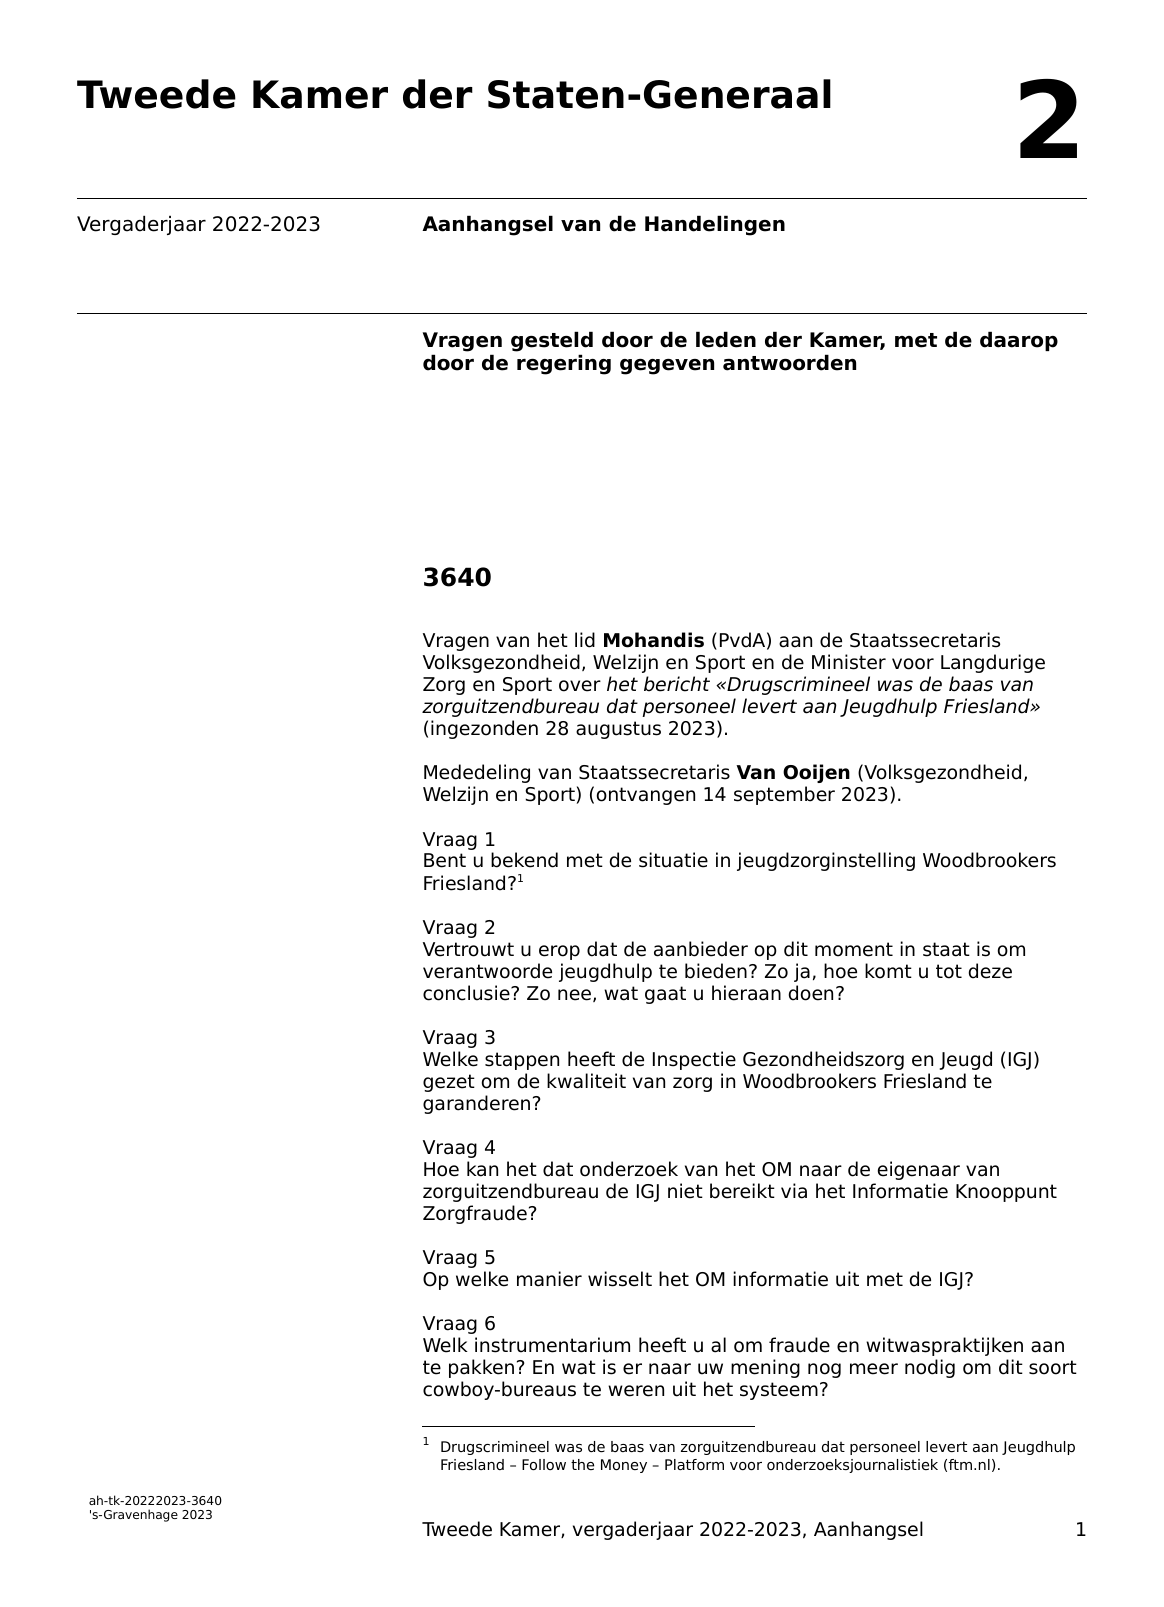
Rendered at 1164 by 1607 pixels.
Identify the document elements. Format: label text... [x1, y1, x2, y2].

text Vraag 4 [422, 1137, 1087, 1159]
text Op welke manier wisselt het OM informatie uit met de IGJ? [422, 1269, 1087, 1291]
text Bent u bekend met de situatie in jeugdzorginstelling Woodbrookers Friesland? [422, 850, 1087, 894]
text Mededeling van Staatssecretaris Van Ooijen (Volksgezondheid, Welzijn en Sport) (ontvangen 14 september 2023). [422, 762, 1087, 806]
text Vraag 3 [422, 1027, 1087, 1049]
table_header 2 [886, 59, 1087, 198]
text 3640 [422, 563, 1087, 592]
text Vragen van het lid Mohandis (PvdA) aan de Staatssecretaris Volksgezondheid, Welzijn en Sport en de Minister voor Langdurige Zorg en Sport over het bericht «Drugscrimineel was de baas van zorguitzendbureau dat personeel levert aan Jeugdhulp Friesland» (ingezonden 28 augustus 2023). [422, 630, 1087, 740]
text Welke stappen heeft de Inspectie Gezondheidszorg en Jeugd (IGJ) gezet om de kwaliteit van zorg in Woodbrookers Friesland te garanderen? [422, 1049, 1087, 1114]
table_cell Vragen gesteld door de leden der Kamer, met de daarop door de regering gegeven antwoorden [422, 314, 1087, 375]
text 's-Gravenhage 2023 [88, 1508, 323, 1522]
text Vertrouwt u erop dat de aanbieder op dit moment in staat is om verantwoorde jeugdhulp te bieden? Zo ja, hoe komt u tot deze conclusie? Zo nee, wat gaat u hieraan doen? [422, 938, 1087, 1004]
text ah-tk-20222023-3640 [88, 1494, 323, 1508]
text Drugscrimineel was de baas van zorguitzendbureau dat personeel levert aan Jeugdhulp Friesland – Follow the Money – Platform voor onderzoeksjournalistiek (ftm.nl). [422, 1435, 1087, 1474]
text Vraag 2 [422, 917, 1087, 938]
table_cell Aanhangsel van de Handelingen [422, 199, 1087, 313]
table_cell Vergaderjaar 2022-2023 [77, 199, 422, 313]
text Vraag 5 [422, 1247, 1087, 1269]
text Vraag 1 [422, 828, 1087, 850]
text Welk instrumentarium heeft u al om fraude en witwaspraktijken aan te pakken? En wat is er naar uw mening nog meer nodig om dit soort cowboy-bureaus te weren uit het systeem? [422, 1335, 1087, 1401]
text Vraag 6 [422, 1313, 1087, 1335]
text Hoe kan het dat onderzoek van het OM naar de eigenaar van zorguitzendbureau de IGJ niet bereikt via het Informatie Knooppunt Zorgfraude? [422, 1159, 1087, 1225]
table_header Tweede Kamer der Staten-Generaal [77, 59, 886, 198]
table_cell [77, 314, 422, 375]
